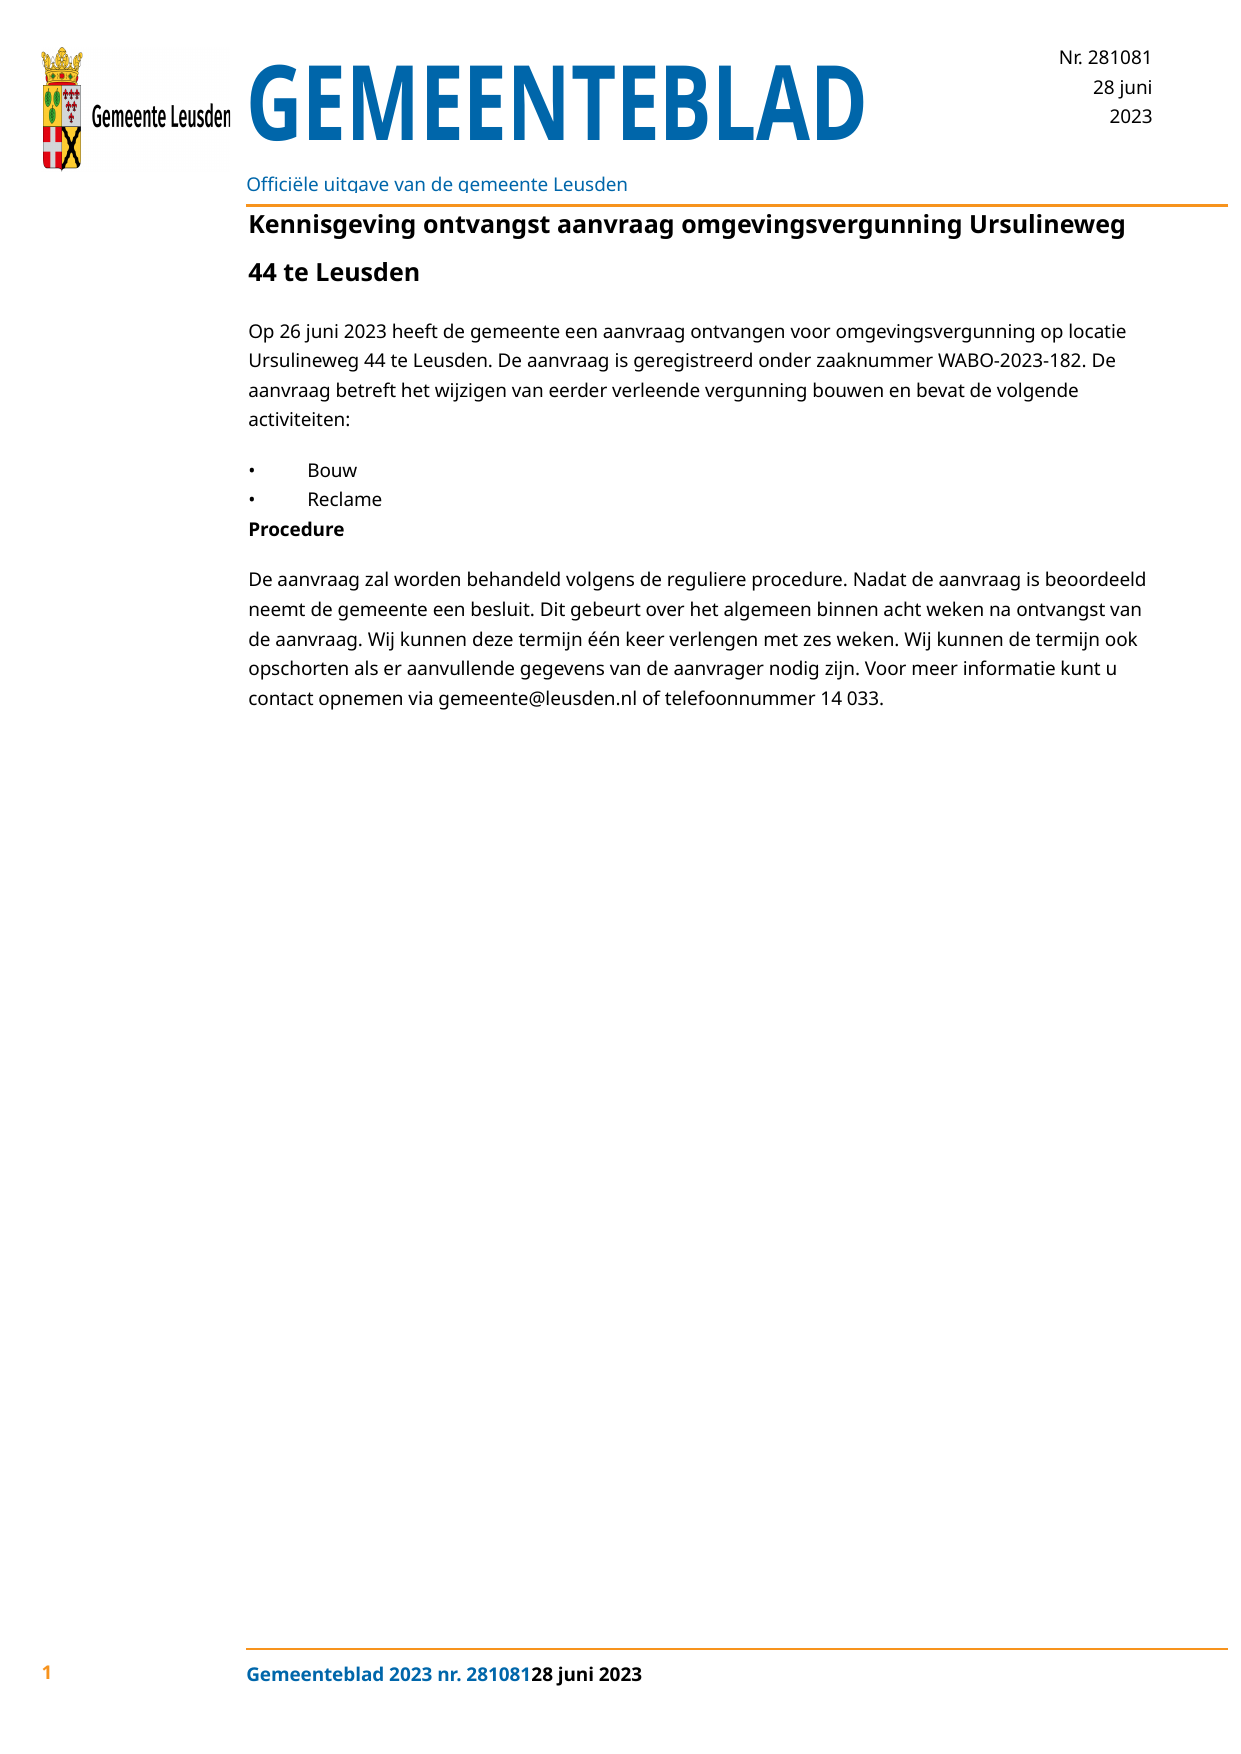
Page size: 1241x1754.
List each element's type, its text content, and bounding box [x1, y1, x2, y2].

picture [41, 47, 231, 172]
text Kennisgeving ontvangst aanvraag omgevingsvergunning Ursulineweg 44 te Leusden [248, 207, 1152, 288]
text Procedure [248, 516, 1152, 542]
list Bouw [248, 457, 1152, 483]
text De aanvraag zal worden behandeld volgens de reguliere procedure. Nadat de aanvraag is beoordeeld neemt de gemeente een besluit. Dit gebeurt over het algemeen binnen acht weken na ontvangst van de aanvraag. Wij kunnen deze termijn één keer verlengen met zes weken. Wij kunnen de termijn ook opschorten als er aanvullende gegevens van de aanvrager nodig zijn. Voor meer informatie kunt u contact opnemen via gemeente@leusden.nl of telefoonnummer 14 033. [248, 567, 1152, 711]
list Reclame [248, 487, 1152, 512]
text Op 26 juni 2023 heeft de gemeente een aanvraag ontvangen voor omgevingsvergunning op locatie Ursulineweg 44 te Leusden. De aanvraag is geregistreerd onder zaaknummer WABO-2023-182. De aanvraag betreft het wijzigen van eerder verleende vergunning bouwen en bevat de volgende activiteiten: [248, 318, 1152, 432]
